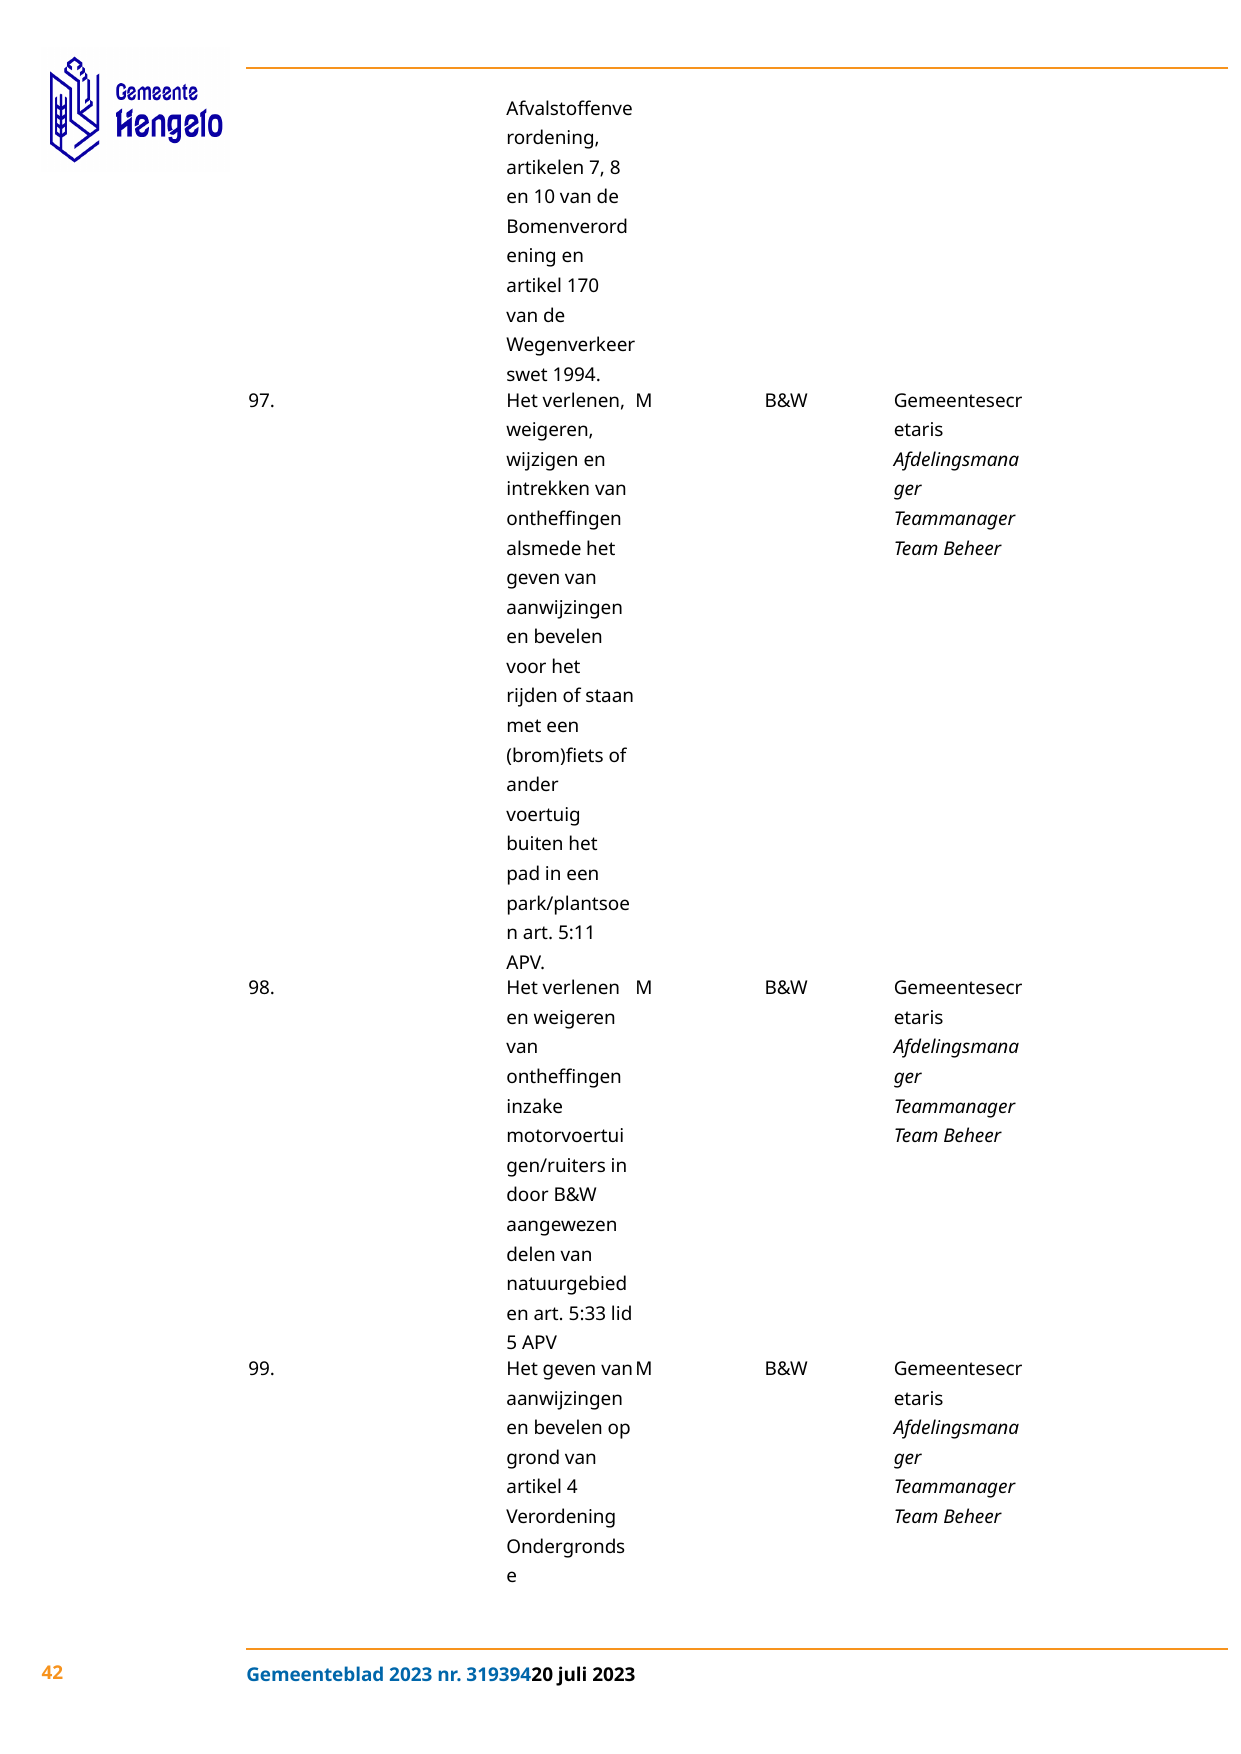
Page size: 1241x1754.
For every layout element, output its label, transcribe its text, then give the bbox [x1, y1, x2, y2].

table_cell [248, 1355, 506, 1588]
table_cell Het geven van aanwijzingen en bevelen op grond van artikel 4 Verordening Ondergrondse [506, 1355, 635, 1588]
table_cell [894, 95, 1022, 387]
table_cell [248, 975, 506, 1355]
table_cell Afvalstoffenverordening, artikelen 7, 8 en 10 van de Bomenverordening en artikel 170 van de Wegenverkeerswet 1994. [506, 95, 635, 387]
table_cell [1023, 975, 1152, 1355]
table_cell [1023, 387, 1152, 974]
table_cell B&W [764, 387, 893, 974]
table_cell Gemeentesecretaris Afdelingsmanager Teammanager Team Beheer [894, 387, 1022, 974]
table_cell [248, 387, 506, 974]
table_cell [635, 95, 764, 387]
table_cell B&W [764, 1355, 893, 1588]
table_cell M [635, 387, 764, 974]
table_cell Het verlenen, weigeren, wijzigen en intrekken van ontheffingen alsmede het geven van aanwijzingen en bevelen voor het rijden of staan met een (brom)fiets of ander voertuig buiten het pad in een park/plantsoen art. 5:11 APV. [506, 387, 635, 974]
table_cell M [635, 1355, 764, 1588]
table_cell [1023, 1355, 1152, 1588]
table_cell Het verlenen en weigeren van ontheffingen inzake motorvoertuigen/ruiters in door B&W aangewezen delen van natuurgebieden art. 5:33 lid 5 APV [506, 975, 635, 1355]
table_cell [1023, 95, 1152, 387]
table_cell B&W [764, 975, 893, 1355]
table_cell M [635, 975, 764, 1355]
picture [41, 47, 231, 172]
table_cell Gemeentesecretaris Afdelingsmanager Teammanager Team Beheer [894, 1355, 1022, 1588]
table_cell [248, 95, 506, 387]
table_cell Gemeentesecretaris Afdelingsmanager Teammanager Team Beheer [894, 975, 1022, 1355]
table_cell [764, 95, 893, 387]
